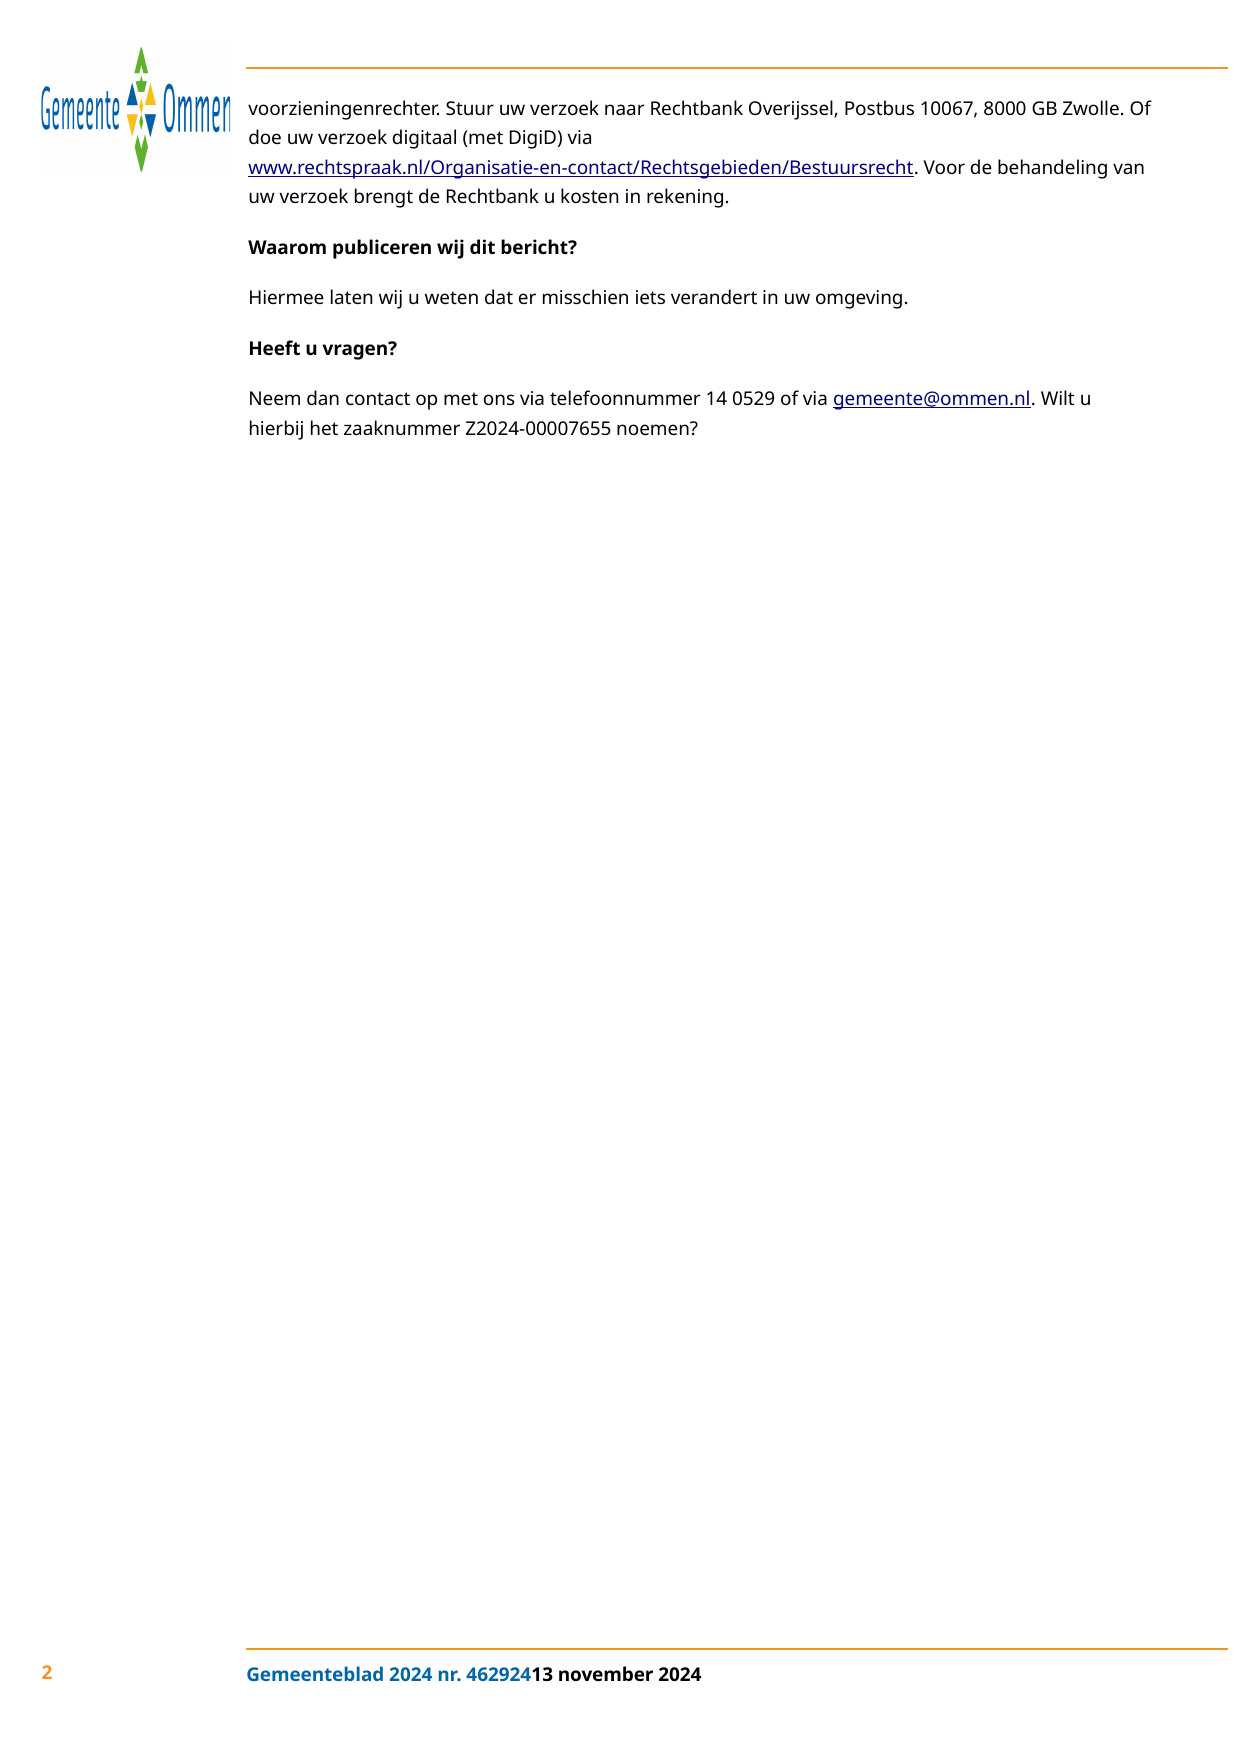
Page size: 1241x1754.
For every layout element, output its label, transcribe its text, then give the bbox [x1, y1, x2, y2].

text Heeft u vragen? [248, 335, 1152, 361]
text Neem dan contact op met ons via telefoonnummer 14 0529 of via gemeente@ommen.nl. Wilt u hierbij het zaaknummer Z2024-00007655 noemen? [248, 385, 1152, 441]
text Hiermee laten wij u weten dat er misschien iets verandert in uw omgeving. [248, 284, 1152, 310]
text Waarom publiceren wij dit bericht? [248, 234, 1152, 260]
text voorzieningenrechter. Stuur uw verzoek naar Rechtbank Overijssel, Postbus 10067, 8000 GB Zwolle. Of doe uw verzoek digitaal (met DigiD) via www.rechtspraak.nl/Organisatie-en-contact/Rechtsgebieden/Bestuursrecht. Voor de behandeling van uw verzoek brengt de Rechtbank u kosten in rekening. [248, 95, 1152, 209]
picture [41, 47, 231, 172]
